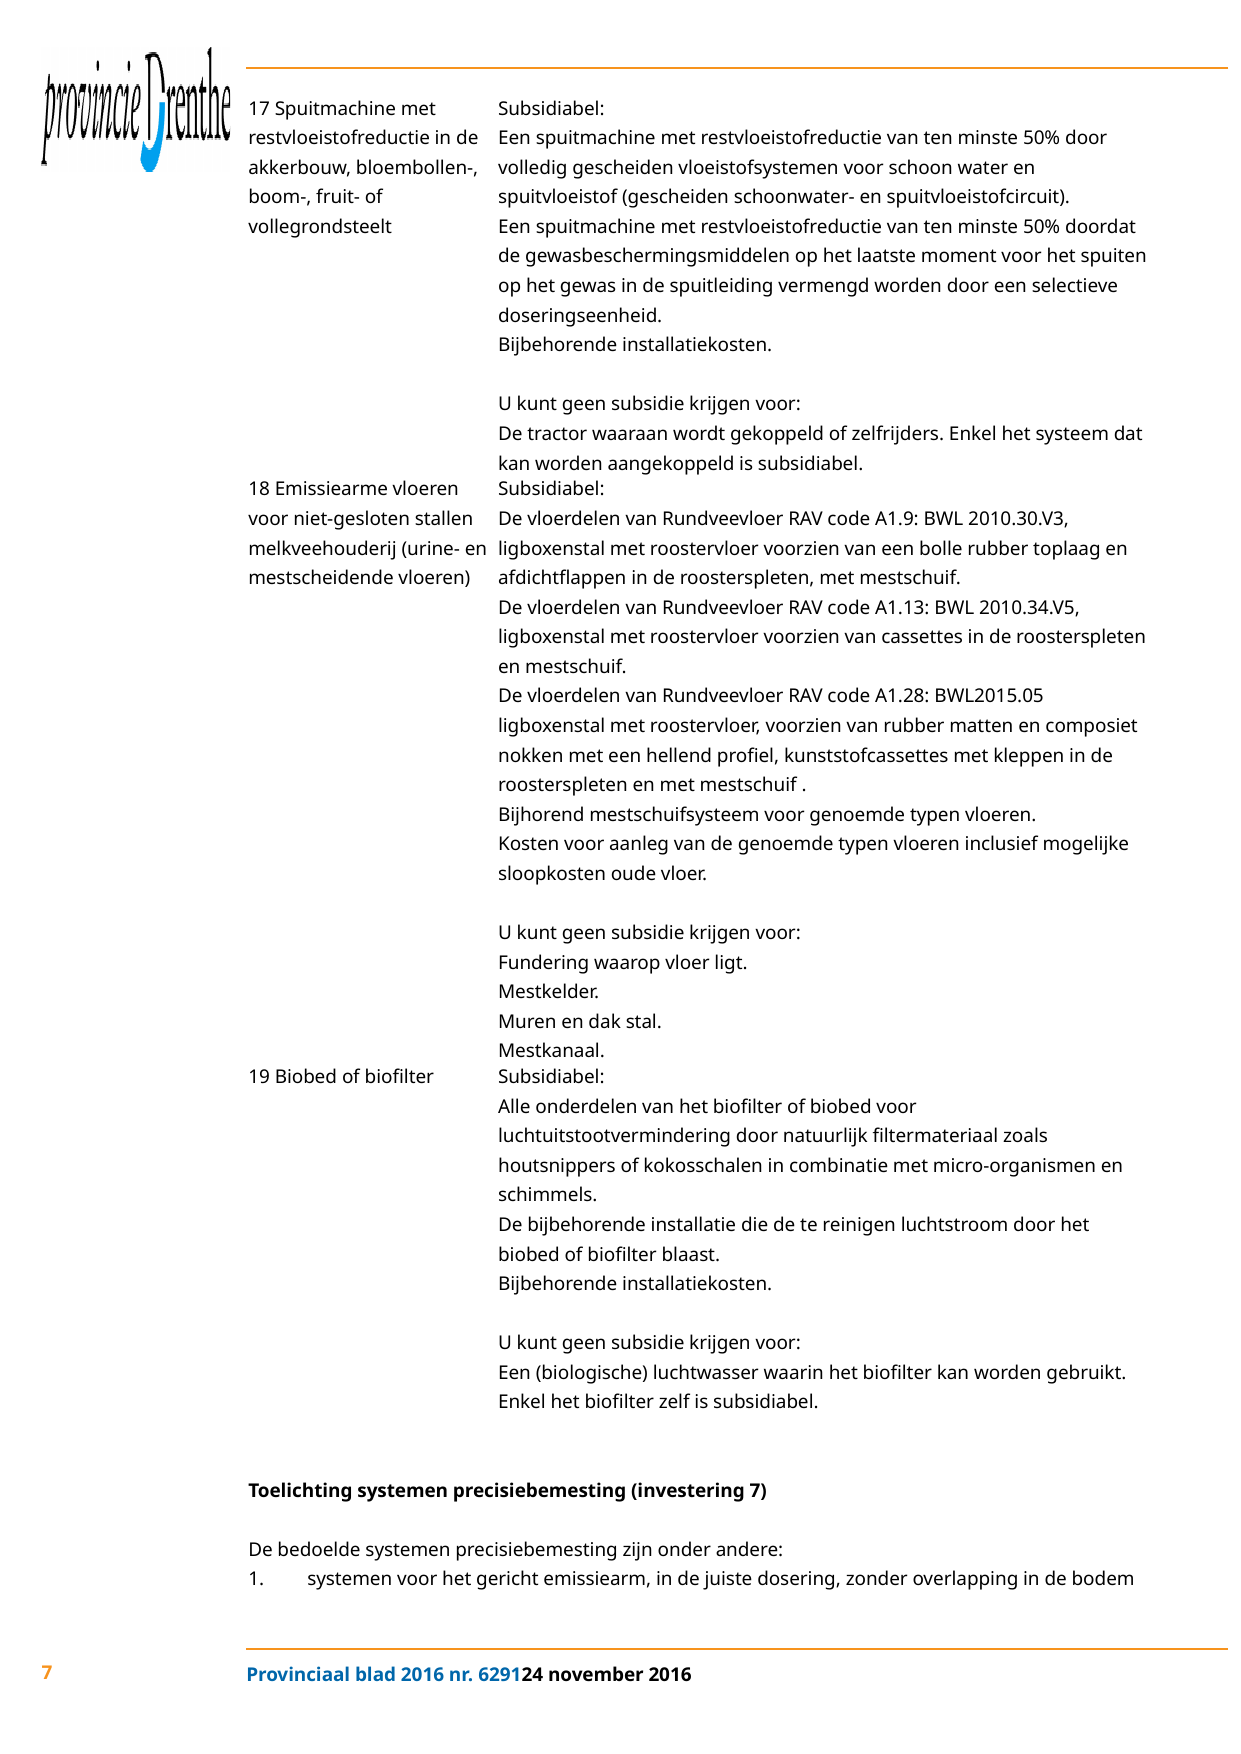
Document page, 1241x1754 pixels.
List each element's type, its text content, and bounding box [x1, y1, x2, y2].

table_cell Subsidiabel: Alle onderdelen van het biofilter of biobed voor luchtuitstootvermindering door natuurlijk filtermateriaal zoals houtsnippers of kokosschalen in combinatie met micro-organismen en schimmels. De bijbehorende installatie die de te reinigen luchtstroom door het biobed of biofilter blaast. Bijbehorende installatiekosten. U kunt geen subsidie krijgen voor: Een (biologische) luchtwasser waarin het biofilter kan worden gebruikt. Enkel het biofilter zelf is subsidiabel. [498, 1063, 1152, 1444]
table_cell 18 Emissiearme vloeren voor niet-gesloten stallen melkveehouderij (urine- en mestscheidende vloeren) [248, 476, 498, 1063]
list systemen voor het gericht emissiearm, in de juiste dosering, zonder overlapping in de bodem [248, 1566, 1152, 1591]
table_cell 19 Biobed of biofilter [248, 1063, 498, 1444]
table_cell Subsidiabel: Een spuitmachine met restvloeistofreductie van ten minste 50% door volledig gescheiden vloeistofsystemen voor schoon water en spuitvloeistof (gescheiden schoonwater- en spuitvloeistofcircuit). Een spuitmachine met restvloeistofreductie van ten minste 50% doordat de gewasbeschermingsmiddelen op het laatste moment voor het spuiten op het gewas in de spuitleiding vermengd worden door een selectieve doseringseenheid. Bijbehorende installatiekosten. U kunt geen subsidie krijgen voor: De tractor waaraan wordt gekoppeld of zelfrijders. Enkel het systeem dat kan worden aangekoppeld is subsidiabel. [498, 95, 1152, 476]
text Toelichting systemen precisiebemesting (investering 7) [248, 1477, 1152, 1503]
table_cell Subsidiabel: De vloerdelen van Rundveevloer RAV code A1.9: BWL 2010.30.V3, ligboxenstal met roostervloer voorzien van een bolle rubber toplaag en afdichtflappen in de roosterspleten, met mestschuif. De vloerdelen van Rundveevloer RAV code A1.13: BWL 2010.34.V5, ligboxenstal met roostervloer voorzien van cassettes in de roosterspleten en mestschuif. De vloerdelen van Rundveevloer RAV code A1.28: BWL2015.05 ligboxenstal met roostervloer, voorzien van rubber matten en composiet nokken met een hellend profiel, kunststofcassettes met kleppen in de roosterspleten en met mestschuif . Bijhorend mestschuifsysteem voor genoemde typen vloeren. Kosten voor aanleg van de genoemde typen vloeren inclusief mogelijke sloopkosten oude vloer. U kunt geen subsidie krijgen voor: Fundering waarop vloer ligt. Mestkelder. Muren en dak stal. Mestkanaal. [498, 476, 1152, 1063]
picture [41, 47, 231, 172]
text De bedoelde systemen precisiebemesting zijn onder andere: [248, 1536, 1152, 1562]
table_cell 17 Spuitmachine met restvloeistofreductie in de akkerbouw, bloembollen-, boom-, fruit- of vollegrondsteelt [248, 95, 498, 476]
